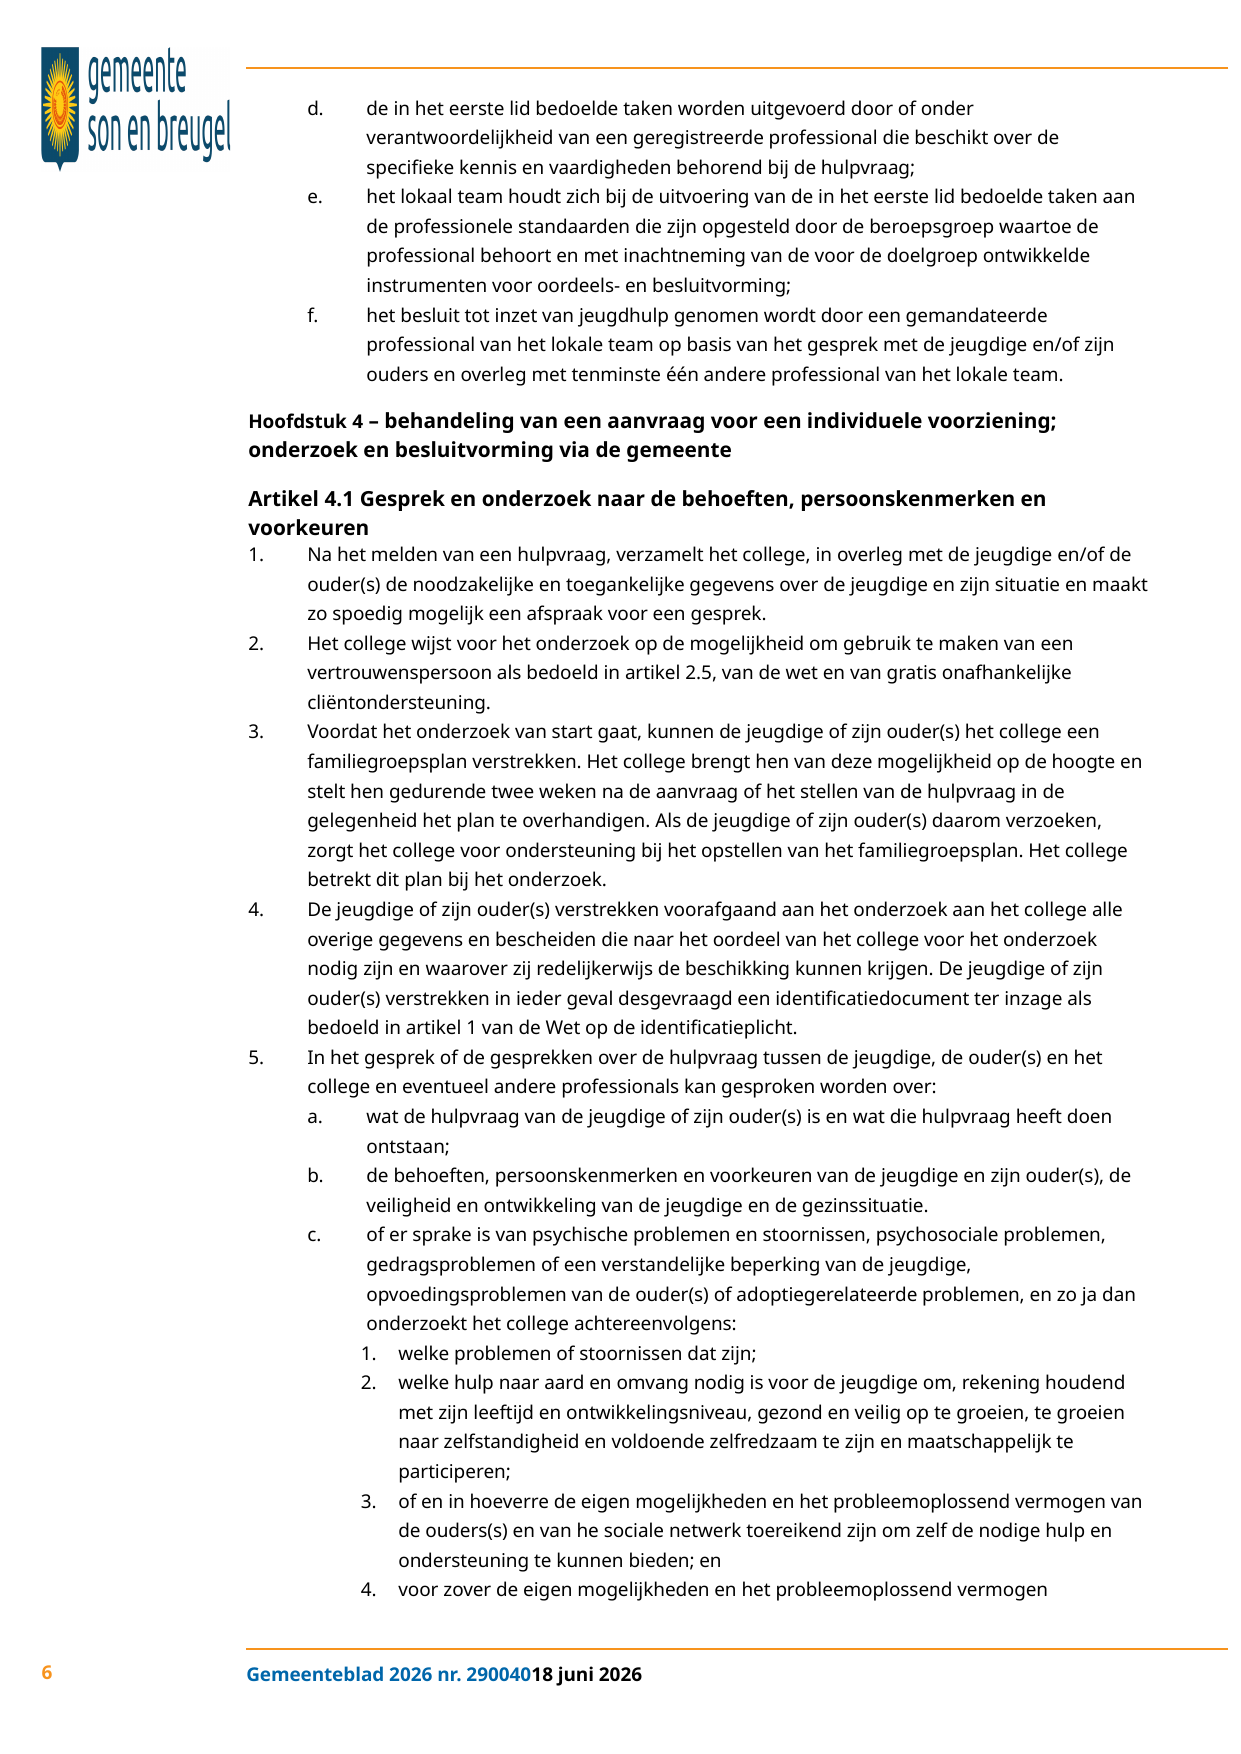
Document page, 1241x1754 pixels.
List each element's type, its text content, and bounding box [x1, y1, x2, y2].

picture [41, 47, 231, 172]
list of er sprake is van psychische problemen en stoornissen, psychosociale problemen, gedragsproblemen of een verstandelijke beperking van de jeugdige, opvoedingsproblemen van de ouder(s) of adoptiegerelateerde problemen, en zo ja dan onderzoekt het college achtereenvolgens: [307, 1222, 1152, 1336]
list Voordat het onderzoek van start gaat, kunnen de jeugdige of zijn ouder(s) het college een familiegroepsplan verstrekken. Het college brengt hen van deze mogelijkheid op de hoogte en stelt hen gedurende twee weken na de aanvraag of het stellen van de hulpvraag in de gelegenheid het plan te overhandigen. Als de jeugdige of zijn ouder(s) daarom verzoeken, zorgt het college voor ondersteuning bij het opstellen van het familiegroepsplan. Het college betrekt dit plan bij het onderzoek. [248, 719, 1152, 892]
text Artikel 4.1 Gesprek en onderzoek naar de behoeften, persoonskenmerken en voorkeuren [248, 484, 1152, 541]
list of en in hoeverre de eigen mogelijkheden en het probleemoplossend vermogen van de ouders(s) en van he sociale netwerk toereikend zijn om zelf de nodige hulp en ondersteuning te kunnen bieden; en [361, 1488, 1152, 1573]
list welke problemen of stoornissen dat zijn; [361, 1340, 1152, 1366]
list Het college wijst voor het onderzoek op de mogelijkheid om gebruik te maken van een vertrouwenspersoon als bedoeld in artikel 2.5, van de wet en van gratis onafhankelijke cliëntondersteuning. [248, 630, 1152, 715]
list welke hulp naar aard en omvang nodig is voor de jeugdige om, rekening houdend met zijn leeftijd en ontwikkelingsniveau, gezond en veilig op te groeien, te groeien naar zelfstandigheid en voldoende zelfredzaam te zijn en maatschappelijk te participeren; [361, 1369, 1152, 1484]
list de in het eerste lid bedoelde taken worden uitgevoerd door of onder verantwoordelijkheid van een geregistreerde professional die beschikt over de specifieke kennis en vaardigheden behorend bij de hulpvraag; [307, 95, 1152, 180]
list het lokaal team houdt zich bij de uitvoering van de in het eerste lid bedoelde taken aan de professionele standaarden die zijn opgesteld door de beroepsgroep waartoe de professional behoort en met inachtneming van de voor de doelgroep ontwikkelde instrumenten voor oordeels- en besluitvorming; [307, 183, 1152, 298]
list de behoeften, persoonskenmerken en voorkeuren van de jeugdige en zijn ouder(s), de veiligheid en ontwikkeling van de jeugdige en de gezinssituatie. [307, 1162, 1152, 1218]
list voor zover de eigen mogelijkheden en het probleemoplossend vermogen [361, 1577, 1152, 1602]
list In het gesprek of de gesprekken over de hulpvraag tussen de jeugdige, de ouder(s) en het college en eventueel andere professionals kan gesproken worden over: [248, 1044, 1152, 1099]
list het besluit tot inzet van jeugdhulp genomen wordt door een gemandateerde professional van het lokale team op basis van het gesprek met de jeugdige en/of zijn ouders en overleg met tenminste één andere professional van het lokale team. [307, 302, 1152, 387]
list wat de hulpvraag van de jeugdige of zijn ouder(s) is en wat die hulpvraag heeft doen ontstaan; [307, 1103, 1152, 1159]
list Na het melden van een hulpvraag, verzamelt het college, in overleg met de jeugdige en/of de ouder(s) de noodzakelijke en toegankelijke gegevens over de jeugdige en zijn situatie en maakt zo spoedig mogelijk een afspraak voor een gesprek. [248, 541, 1152, 626]
list De jeugdige of zijn ouder(s) verstrekken voorafgaand aan het onderzoek aan het college alle overige gegevens en bescheiden die naar het oordeel van het college voor het onderzoek nodig zijn en waarover zij redelijkerwijs de beschikking kunnen krijgen. De jeugdige of zijn ouder(s) verstrekken in ieder geval desgevraagd een identificatiedocument ter inzage als bedoeld in artikel 1 van de Wet op de identificatieplicht. [248, 896, 1152, 1040]
text Hoofdstuk 4 – behandeling van een aanvraag voor een individuele voorziening; onderzoek en besluitvorming via de gemeente [248, 407, 1152, 463]
